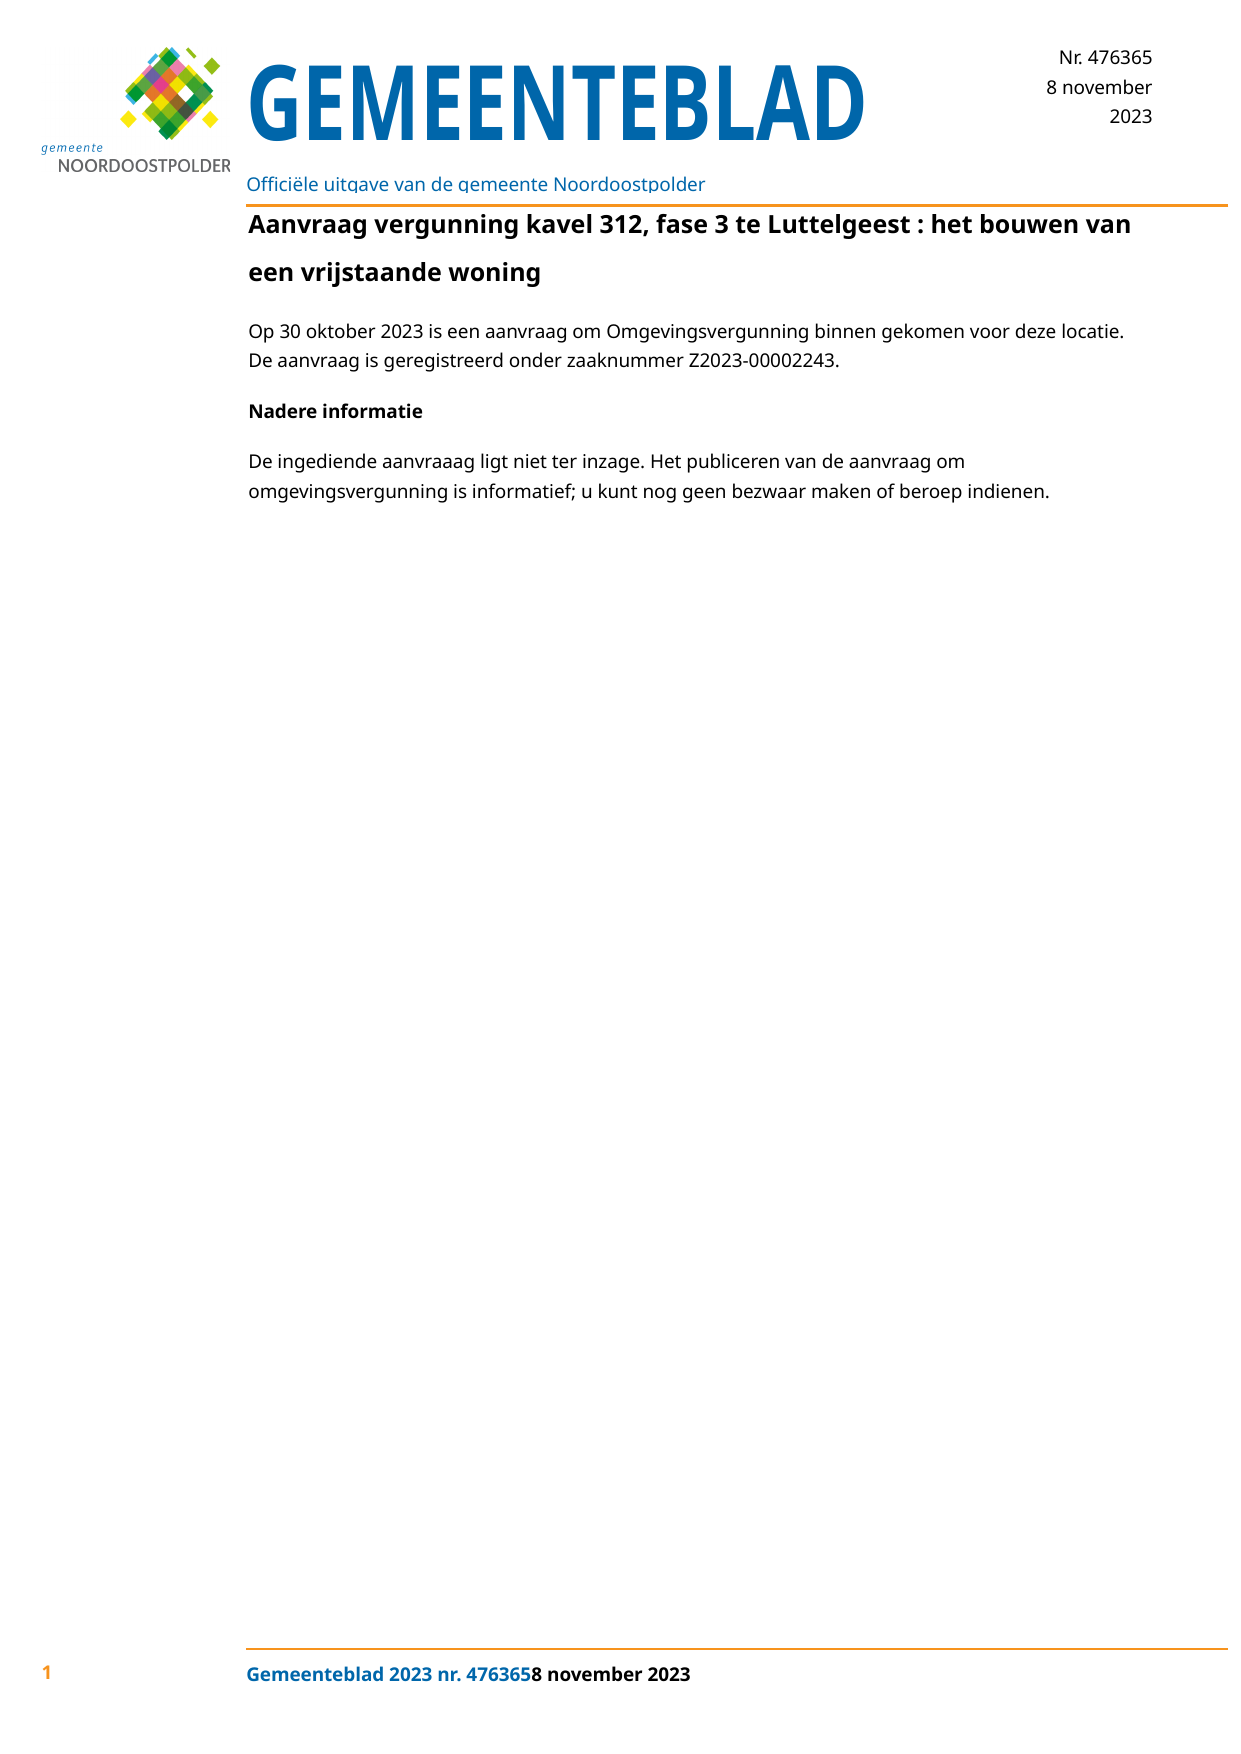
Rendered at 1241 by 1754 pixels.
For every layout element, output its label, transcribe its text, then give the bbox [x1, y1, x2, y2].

text Nadere informatie [248, 398, 1152, 424]
text De ingediende aanvraaag ligt niet ter inzage. Het publiceren van de aanvraag om omgevingsvergunning is informatief; u kunt nog geen bezwaar maken of beroep indienen. [248, 448, 1152, 504]
text Op 30 oktober 2023 is een aanvraag om Omgevingsvergunning binnen gekomen voor deze locatie. De aanvraag is geregistreerd onder zaaknummer Z2023-00002243. [248, 318, 1152, 373]
picture [41, 47, 231, 172]
text Aanvraag vergunning kavel 312, fase 3 te Luttelgeest : het bouwen van een vrijstaande woning [248, 207, 1152, 288]
